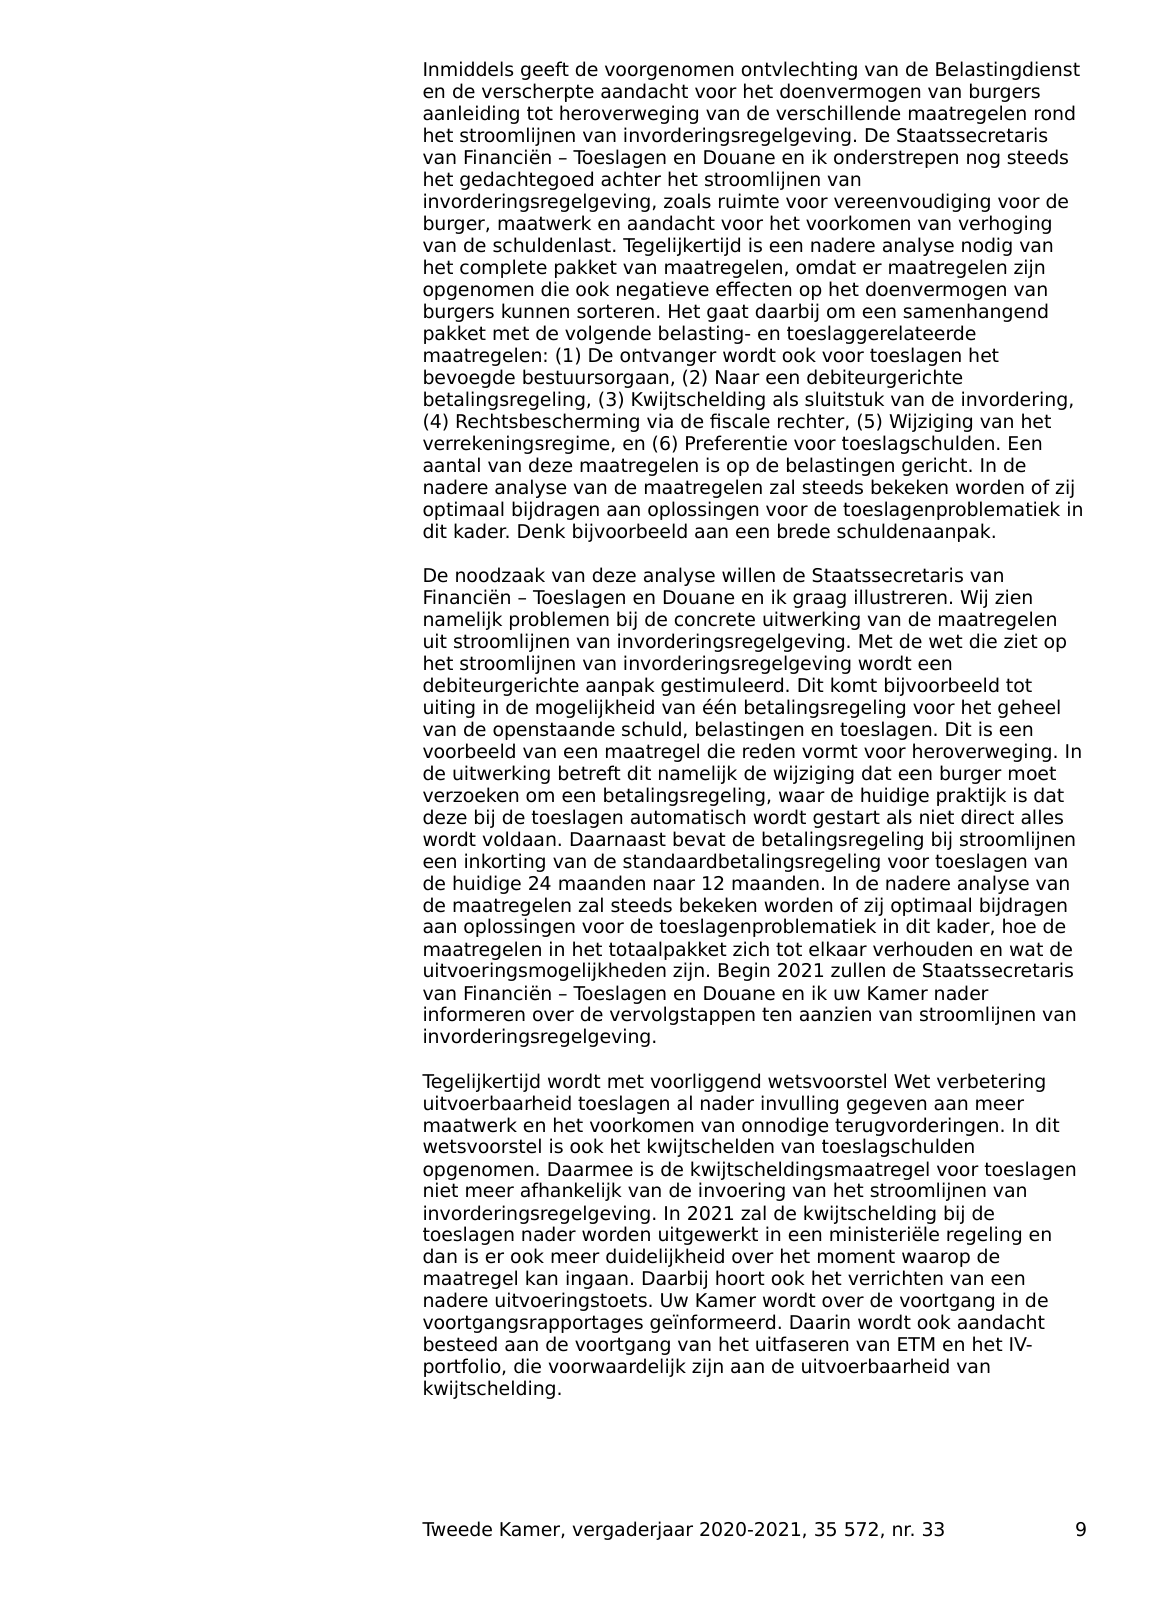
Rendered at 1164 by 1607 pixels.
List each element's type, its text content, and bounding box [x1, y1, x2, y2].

text Tegelijkertijd wordt met voorliggend wetsvoorstel Wet verbetering uitvoerbaarheid toeslagen al nader invulling gegeven aan meer maatwerk en het voorkomen van onnodige terugvorderingen. In dit wetsvoorstel is ook het kwijtschelden van toeslagschulden opgenomen. Daarmee is de kwijtscheldingsmaatregel voor toeslagen niet meer afhankelijk van de invoering van het stroomlijnen van invorderingsregelgeving. In 2021 zal de kwijtschelding bij de toeslagen nader worden uitgewerkt in een ministeriële regeling en dan is er ook meer duidelijkheid over het moment waarop de maatregel kan ingaan. Daarbij hoort ook het verrichten van een nadere uitvoeringstoets. Uw Kamer wordt over de voortgang in de voortgangsrapportages geïnformeerd. Daarin wordt ook aandacht besteed aan de voortgang van het uitfaseren van ETM en het IV-portfolio, die voorwaardelijk zijn aan de uitvoerbaarheid van kwijtschelding. [422, 1071, 1087, 1400]
text De noodzaak van deze analyse willen de Staatssecretaris van Financiën – Toeslagen en Douane en ik graag illustreren. Wij zien namelijk problemen bij de concrete uitwerking van de maatregelen uit stroomlijnen van invorderingsregelgeving. Met de wet die ziet op het stroomlijnen van invorderingsregelgeving wordt een debiteurgerichte aanpak gestimuleerd. Dit komt bijvoorbeeld tot uiting in de mogelijkheid van één betalingsregeling voor het geheel van de openstaande schuld, belastingen en toeslagen. Dit is een voorbeeld van een maatregel die reden vormt voor heroverweging. In de uitwerking betreft dit namelijk de wijziging dat een burger moet verzoeken om een betalingsregeling, waar de huidige praktijk is dat deze bij de toeslagen automatisch wordt gestart als niet direct alles wordt voldaan. Daarnaast bevat de betalingsregeling bij stroomlijnen een inkorting van de standaardbetalingsregeling voor toeslagen van de huidige 24 maanden naar 12 maanden. In de nadere analyse van de maatregelen zal steeds bekeken worden of zij optimaal bijdragen aan oplossingen voor de toeslagenproblematiek in dit kader, hoe de maatregelen in het totaalpakket zich tot elkaar verhouden en wat de uitvoeringsmogelijkheden zijn. Begin 2021 zullen de Staatssecretaris van Financiën – Toeslagen en Douane en ik uw Kamer nader informeren over de vervolgstappen ten aanzien van stroomlijnen van invorderingsregelgeving. [422, 565, 1087, 1048]
text Inmiddels geeft de voorgenomen ontvlechting van de Belastingdienst en de verscherpte aandacht voor het doenvermogen van burgers aanleiding tot heroverweging van de verschillende maatregelen rond het stroomlijnen van invorderingsregelgeving. De Staatssecretaris van Financiën – Toeslagen en Douane en ik onderstrepen nog steeds het gedachtegoed achter het stroomlijnen van invorderingsregelgeving, zoals ruimte voor vereenvoudiging voor de burger, maatwerk en aandacht voor het voorkomen van verhoging van de schuldenlast. Tegelijkertijd is een nadere analyse nodig van het complete pakket van maatregelen, omdat er maatregelen zijn opgenomen die ook negatieve effecten op het doenvermogen van burgers kunnen sorteren. Het gaat daarbij om een samenhangend pakket met de volgende belasting- en toeslaggerelateerde maatregelen: (1) De ontvanger wordt ook voor toeslagen het bevoegde bestuursorgaan, (2) Naar een debiteurgerichte betalingsregeling, (3) Kwijtschelding als sluitstuk van de invordering, (4) Rechtsbescherming via de fiscale rechter, (5) Wijziging van het verrekeningsregime, en (6) Preferentie voor toeslagschulden. Een aantal van deze maatregelen is op de belastingen gericht. In de nadere analyse van de maatregelen zal steeds bekeken worden of zij optimaal bijdragen aan oplossingen voor de toeslagenproblematiek in dit kader. Denk bijvoorbeeld aan een brede schuldenaanpak. [422, 59, 1087, 543]
